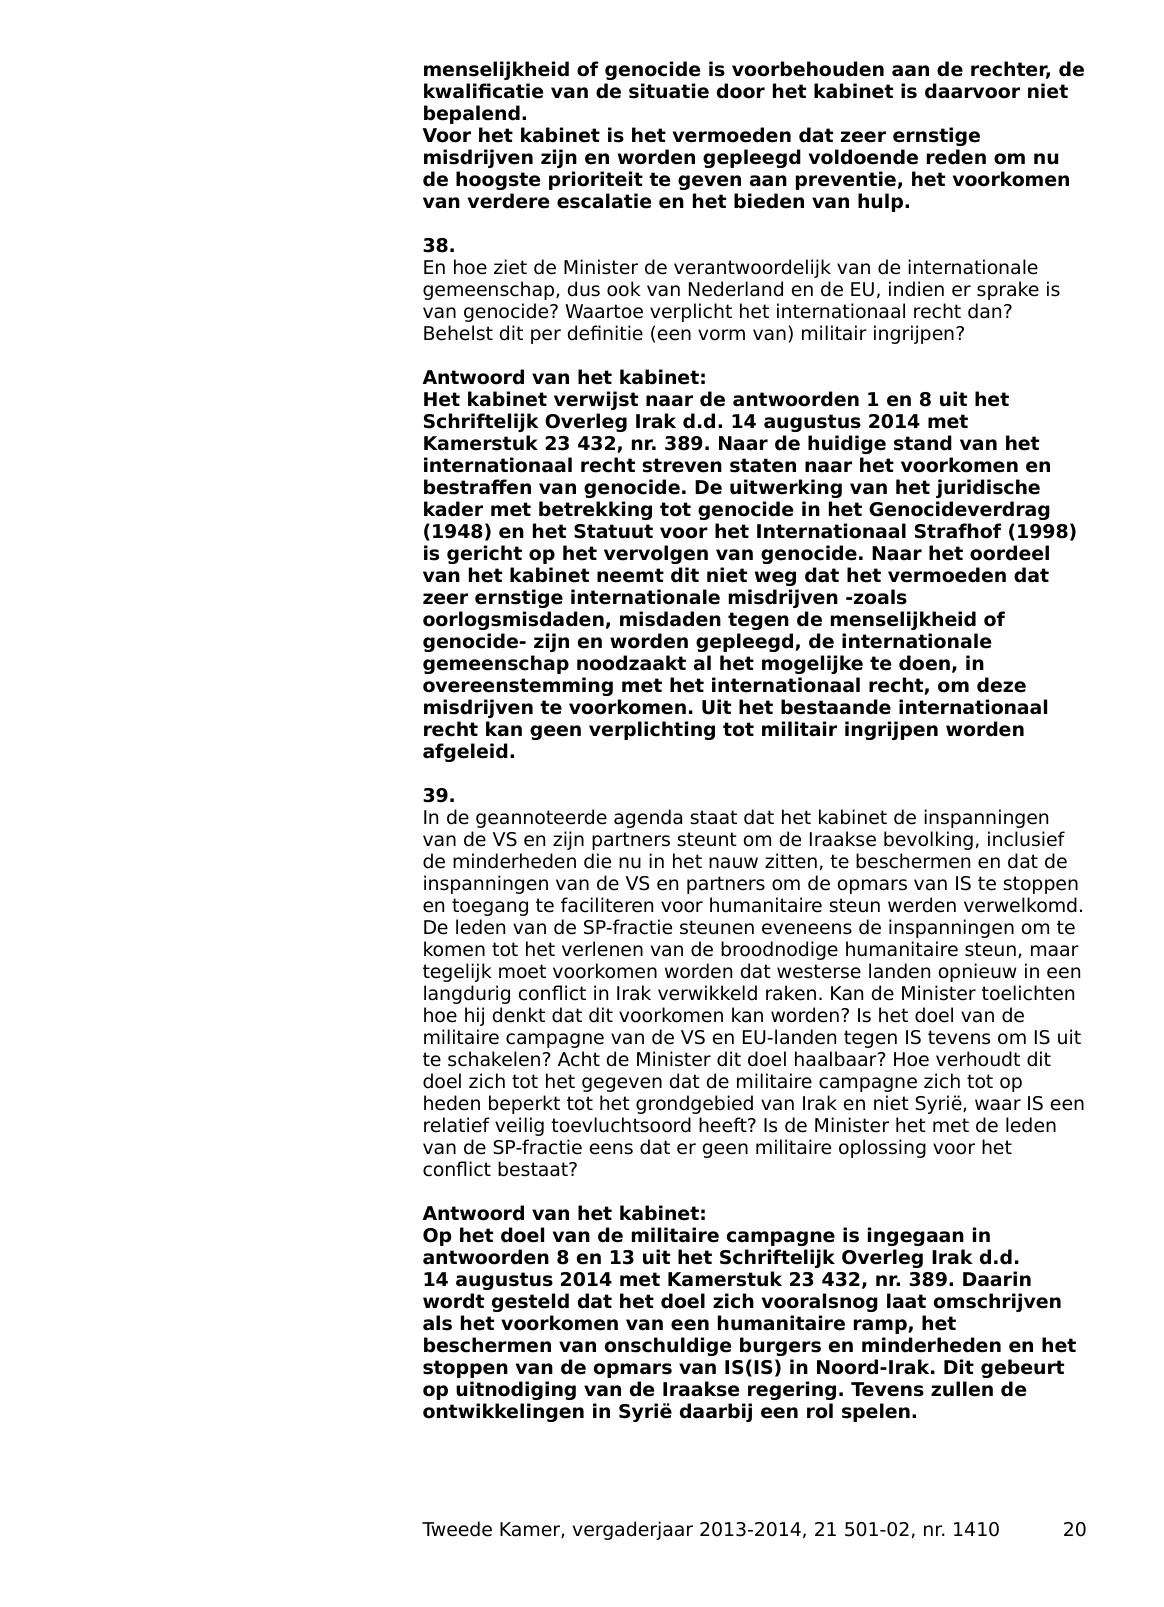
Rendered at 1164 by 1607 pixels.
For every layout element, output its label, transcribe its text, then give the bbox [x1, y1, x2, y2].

text In de geannoteerde agenda staat dat het kabinet de inspanningen van de VS en zijn partners steunt om de Iraakse bevolking, inclusief de minderheden die nu in het nauw zitten, te beschermen en dat de inspanningen van de VS en partners om de opmars van IS te stoppen en toegang te faciliteren voor humanitaire steun werden verwelkomd. De leden van de SP-fractie steunen eveneens de inspanningen om te komen tot het verlenen van de broodnodige humanitaire steun, maar tegelijk moet voorkomen worden dat westerse landen opnieuw in een langdurig conflict in Irak verwikkeld raken. Kan de Minister toelichten hoe hij denkt dat dit voorkomen kan worden? Is het doel van de militaire campagne van de VS en EU-landen tegen IS tevens om IS uit te schakelen? Acht de Minister dit doel haalbaar? Hoe verhoudt dit doel zich tot het gegeven dat de militaire campagne zich tot op heden beperkt tot het grondgebied van Irak en niet Syrië, waar IS een relatief veilig toevluchtsoord heeft? Is de Minister het met de leden van de SP-fractie eens dat er geen militaire oplossing voor het conflict bestaat? [422, 807, 1087, 1181]
text Voor het kabinet is het vermoeden dat zeer ernstige misdrijven zijn en worden gepleegd voldoende reden om nu de hoogste prioriteit te geven aan preventie, het voorkomen van verdere escalatie en het bieden van hulp. [422, 125, 1087, 213]
text 38. [422, 235, 1087, 257]
text menselijkheid of genocide is voorbehouden aan de rechter, de kwalificatie van de situatie door het kabinet is daarvoor niet bepalend. [422, 59, 1087, 125]
text Op het doel van de militaire campagne is ingegaan in antwoorden 8 en 13 uit het Schriftelijk Overleg Irak d.d. 14 augustus 2014 met Kamerstuk 23 432, nr. 389. Daarin wordt gesteld dat het doel zich vooralsnog laat omschrijven als het voorkomen van een humanitaire ramp, het beschermen van onschuldige burgers en minderheden en het stoppen van de opmars van IS(IS) in Noord-Irak. Dit gebeurt op uitnodiging van de Iraakse regering. Tevens zullen de ontwikkelingen in Syrië daarbij een rol spelen. [422, 1225, 1087, 1423]
text En hoe ziet de Minister de verantwoordelijk van de internationale gemeenschap, dus ook van Nederland en de EU, indien er sprake is van genocide? Waartoe verplicht het internationaal recht dan? Behelst dit per definitie (een vorm van) militair ingrijpen? [422, 257, 1087, 345]
text Antwoord van het kabinet: [422, 367, 1087, 389]
text Het kabinet verwijst naar de antwoorden 1 en 8 uit het Schriftelijk Overleg Irak d.d. 14 augustus 2014 met Kamerstuk 23 432, nr. 389. Naar de huidige stand van het internationaal recht streven staten naar het voorkomen en bestraffen van genocide. De uitwerking van het juridische kader met betrekking tot genocide in het Genocideverdrag (1948) en het Statuut voor het Internationaal Strafhof (1998) is gericht op het vervolgen van genocide. Naar het oordeel van het kabinet neemt dit niet weg dat het vermoeden dat zeer ernstige internationale misdrijven -zoals oorlogsmisdaden, misdaden tegen de menselijkheid of genocide- zijn en worden gepleegd, de internationale gemeenschap noodzaakt al het mogelijke te doen, in overeenstemming met het internationaal recht, om deze misdrijven te voorkomen. Uit het bestaande internationaal recht kan geen verplichting tot militair ingrijpen worden afgeleid. [422, 389, 1087, 763]
text Antwoord van het kabinet: [422, 1203, 1087, 1225]
text 39. [422, 785, 1087, 807]
